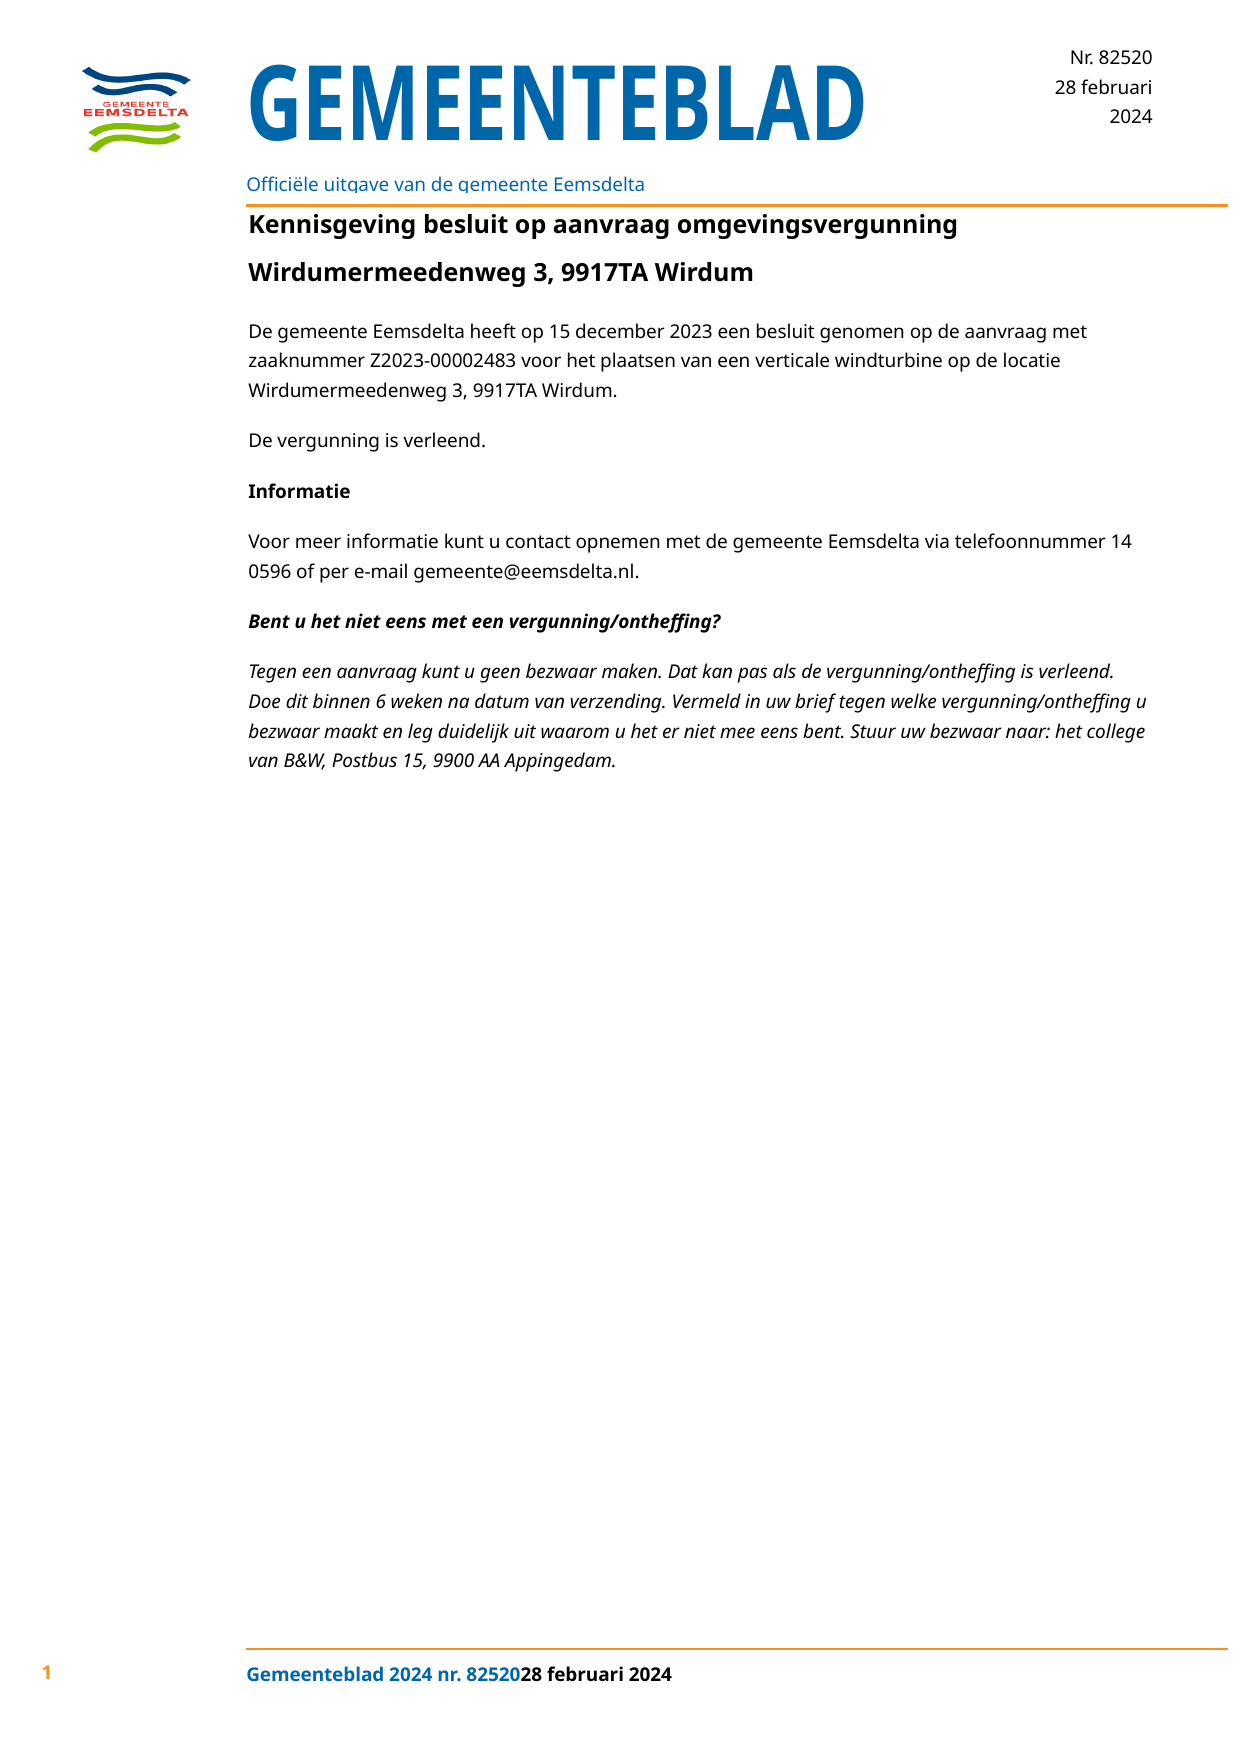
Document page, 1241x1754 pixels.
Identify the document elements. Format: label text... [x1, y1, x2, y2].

text De vergunning is verleend. [248, 427, 1152, 453]
text Voor meer informatie kunt u contact opnemen met de gemeente Eemsdelta via telefoonnummer 14 0596 of per e-mail gemeente@eemsdelta.nl. [248, 528, 1152, 584]
text Tegen een aanvraag kunt u geen bezwaar maken. Dat kan pas als de vergunning/ontheffing is verleend. Doe dit binnen 6 weken na datum van verzending. Vermeld in uw brief tegen welke vergunning/ontheffing u bezwaar maakt en leg duidelijk uit waarom u het er niet mee eens bent. Stuur uw bezwaar naar: het college van B&W, Postbus 15, 9900 AA Appingedam. [248, 659, 1152, 773]
text Bent u het niet eens met een vergunning/ontheffing? [248, 608, 1152, 634]
text Kennisgeving besluit op aanvraag omgevingsvergunning Wirdumermeedenweg 3, 9917TA Wirdum [248, 207, 1152, 288]
text Informatie [248, 478, 1152, 504]
picture [41, 47, 231, 172]
text De gemeente Eemsdelta heeft op 15 december 2023 een besluit genomen op de aanvraag met zaaknummer Z2023-00002483 voor het plaatsen van een verticale windturbine op de locatie Wirdumermeedenweg 3, 9917TA Wirdum. [248, 318, 1152, 403]
